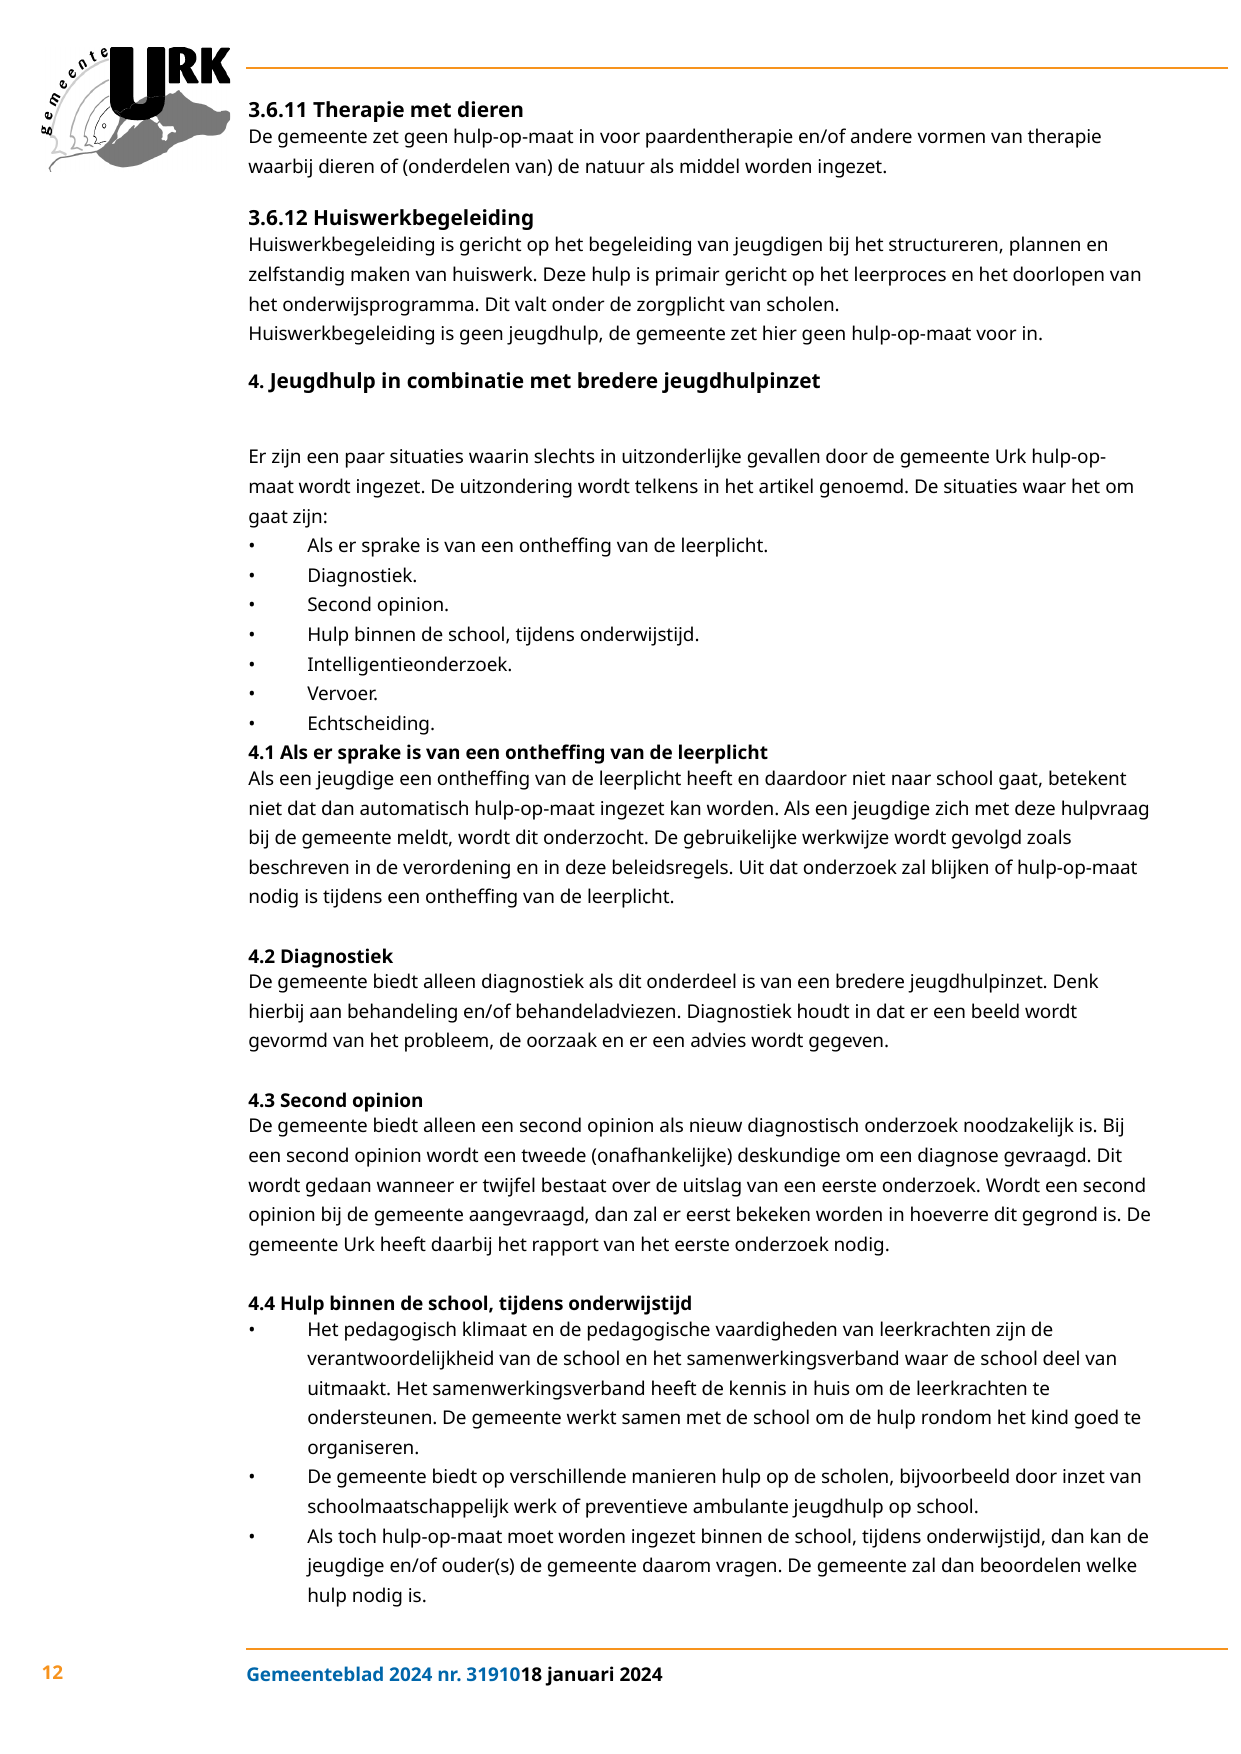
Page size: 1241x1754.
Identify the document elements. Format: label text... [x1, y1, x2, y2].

text Huiswerkbegeleiding is gericht op het begeleiding van jeugdigen bij het structureren, plannen en zelfstandig maken van huiswerk. Deze hulp is primair gericht op het leerproces en het doorlopen van het onderwijsprogramma. Dit valt onder de zorgplicht van scholen. [248, 232, 1152, 317]
list Als toch hulp-op-maat moet worden ingezet binnen de school, tijdens onderwijstijd, dan kan de jeugdige en/of ouder(s) de gemeente daarom vragen. De gemeente zal dan beoordelen welke hulp nodig is. [248, 1523, 1152, 1608]
text 4.1 Als er sprake is van een ontheffing van de leerplicht [248, 739, 1152, 765]
picture [41, 47, 231, 172]
list Diagnostiek. [248, 562, 1152, 588]
text 4. Jeugdhulp in combinatie met bredere jeugdhulpinzet [248, 366, 1152, 394]
text Huiswerkbegeleiding is geen jeugdhulp, de gemeente zet hier geen hulp-op-maat voor in. [248, 320, 1152, 346]
text 3.6.12 Huiswerkbegeleiding [248, 203, 1152, 232]
list Als er sprake is van een ontheffing van de leerplicht. [248, 532, 1152, 558]
text 4.4 Hulp binnen de school, tijdens onderwijstijd [248, 1290, 1152, 1316]
text Als een jeugdige een ontheffing van de leerplicht heeft en daardoor niet naar school gaat, betekent niet dat dan automatisch hulp-op-maat ingezet kan worden. Als een jeugdige zich met deze hulpvraag bij de gemeente meldt, wordt dit onderzocht. De gebruikelijke werkwijze wordt gevolgd zoals beschreven in de verordening en in deze beleidsregels. Uit dat onderzoek zal blijken of hulp-op-maat nodig is tijdens een ontheffing van de leerplicht. [248, 765, 1152, 909]
text 4.2 Diagnostiek [248, 943, 1152, 968]
text Er zijn een paar situaties waarin slechts in uitzonderlijke gevallen door de gemeente Urk hulp-op-maat wordt ingezet. De uitzondering wordt telkens in het artikel genoemd. De situaties waar het om gaat zijn: [248, 444, 1152, 529]
list Intelligentieonderzoek. [248, 651, 1152, 677]
text 4.3 Second opinion [248, 1087, 1152, 1113]
list Het pedagogisch klimaat en de pedagogische vaardigheden van leerkrachten zijn de verantwoordelijkheid van de school en het samenwerkingsverband waar de school deel van uitmaakt. Het samenwerkingsverband heeft de kennis in huis om de leerkrachten te ondersteunen. De gemeente werkt samen met de school om de hulp rondom het kind goed te organiseren. [248, 1316, 1152, 1460]
list Echtscheiding. [248, 710, 1152, 736]
text De gemeente biedt alleen diagnostiek als dit onderdeel is van een bredere jeugdhulpinzet. Denk hierbij aan behandeling en/of behandeladviezen. Diagnostiek houdt in dat er een beeld wordt gevormd van het probleem, de oorzaak en er een advies wordt gegeven. [248, 968, 1152, 1053]
list De gemeente biedt op verschillende manieren hulp op de scholen, bijvoorbeeld door inzet van schoolmaatschappelijk werk of preventieve ambulante jeugdhulp op school. [248, 1464, 1152, 1519]
text 3.6.11 Therapie met dieren [248, 95, 1152, 123]
text De gemeente zet geen hulp-op-maat in voor paardentherapie en/of andere vormen van therapie waarbij dieren of (onderdelen van) de natuur als middel worden ingezet. [248, 123, 1152, 178]
list Hulp binnen de school, tijdens onderwijstijd. [248, 621, 1152, 647]
list Vervoer. [248, 680, 1152, 706]
list Second opinion. [248, 592, 1152, 617]
text De gemeente biedt alleen een second opinion als nieuw diagnostisch onderzoek noodzakelijk is. Bij een second opinion wordt een tweede (onafhankelijke) deskundige om een diagnose gevraagd. Dit wordt gedaan wanneer er twijfel bestaat over de uitslag van een eerste onderzoek. Wordt een second opinion bij de gemeente aangevraagd, dan zal er eerst bekeken worden in hoeverre dit gegrond is. De gemeente Urk heeft daarbij het rapport van het eerste onderzoek nodig. [248, 1113, 1152, 1257]
